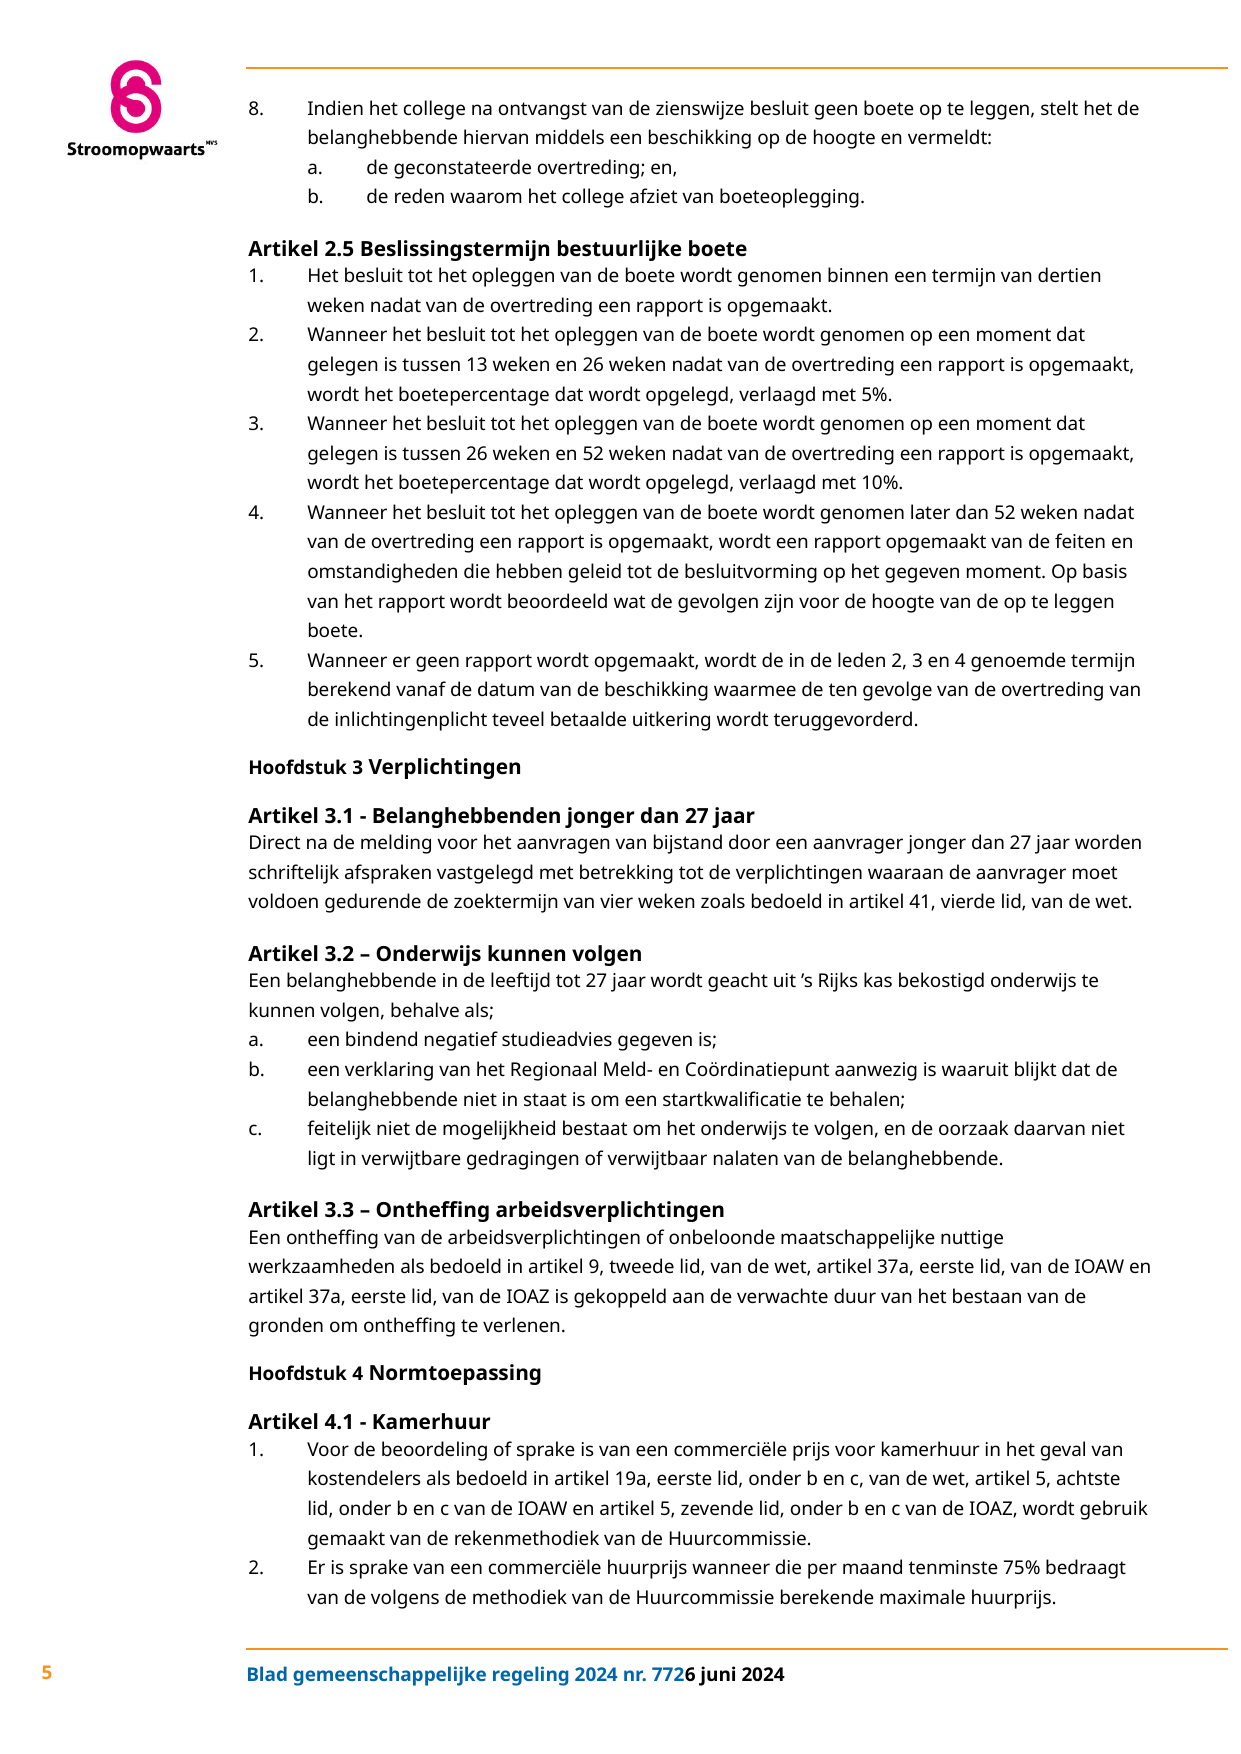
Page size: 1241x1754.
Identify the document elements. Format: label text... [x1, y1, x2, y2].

text Een ontheffing van de arbeidsverplichtingen of onbeloonde maatschappelijke nuttige werkzaamheden als bedoeld in artikel 9, tweede lid, van de wet, artikel 37a, eerste lid, van de IOAW en artikel 37a, eerste lid, van de IOAZ is gekoppeld aan de verwachte duur van het bestaan van de gronden om ontheffing te verlenen. [248, 1224, 1152, 1338]
list Er is sprake van een commerciële huurprijs wanneer die per maand tenminste 75% bedraagt van de volgens de methodiek van de Huurcommissie berekende maximale huurprijs. [248, 1554, 1152, 1609]
list Voor de beoordeling of sprake is van een commerciële prijs voor kamerhuur in het geval van kostendelers als bedoeld in artikel 19a, eerste lid, onder b en c, van de wet, artikel 5, achtste lid, onder b en c van de IOAW en artikel 5, zevende lid, onder b en c van de IOAZ, wordt gebruik gemaakt van de rekenmethodiek van de Huurcommissie. [248, 1436, 1152, 1550]
list een bindend negatief studieadvies gegeven is; [248, 1027, 1152, 1052]
picture [41, 47, 231, 172]
list Het besluit tot het opleggen van de boete wordt genomen binnen een termijn van dertien weken nadat van de overtreding een rapport is opgemaakt. [248, 262, 1152, 318]
text Artikel 3.2 – Onderwijs kunnen volgen [248, 939, 1152, 967]
text Een belanghebbende in de leeftijd tot 27 jaar wordt geacht uit ’s Rijks kas bekostigd onderwijs te kunnen volgen, behalve als; [248, 967, 1152, 1023]
text Hoofdstuk 4 Normtoepassing [248, 1358, 1152, 1387]
list feitelijk niet de mogelijkheid bestaat om het onderwijs te volgen, en de oorzaak daarvan niet ligt in verwijtbare gedragingen of verwijtbaar nalaten van de belanghebbende. [248, 1115, 1152, 1171]
list Wanneer er geen rapport wordt opgemaakt, wordt de in de leden 2, 3 en 4 genoemde termijn berekend vanaf de datum van de beschikking waarmee de ten gevolge van de overtreding van de inlichtingenplicht teveel betaalde uitkering wordt teruggevorderd. [248, 647, 1152, 732]
text Direct na de melding voor het aanvragen van bijstand door een aanvrager jonger dan 27 jaar worden schriftelijk afspraken vastgelegd met betrekking tot de verplichtingen waaraan de aanvrager moet voldoen gedurende de zoektermijn van vier weken zoals bedoeld in artikel 41, vierde lid, van de wet. [248, 829, 1152, 914]
text Artikel 3.1 - Belanghebbenden jonger dan 27 jaar [248, 801, 1152, 829]
text Artikel 4.1 - Kamerhuur [248, 1407, 1152, 1436]
list de geconstateerde overtreding; en, [307, 154, 1152, 180]
text Artikel 3.3 – Ontheffing arbeidsverplichtingen [248, 1195, 1152, 1224]
list de reden waarom het college afziet van boeteoplegging. [307, 183, 1152, 209]
text Hoofdstuk 3 Verplichtingen [248, 752, 1152, 780]
list Wanneer het besluit tot het opleggen van de boete wordt genomen later dan 52 weken nadat van de overtreding een rapport is opgemaakt, wordt een rapport opgemaakt van de feiten en omstandigheden die hebben geleid tot de besluitvorming op het gegeven moment. Op basis van het rapport wordt beoordeeld wat de gevolgen zijn voor de hoogte van de op te leggen boete. [248, 499, 1152, 643]
list Wanneer het besluit tot het opleggen van de boete wordt genomen op een moment dat gelegen is tussen 26 weken en 52 weken nadat van de overtreding een rapport is opgemaakt, wordt het boetepercentage dat wordt opgelegd, verlaagd met 10%. [248, 410, 1152, 495]
text Artikel 2.5 Beslissingstermijn bestuurlijke boete [248, 234, 1152, 262]
list Indien het college na ontvangst van de zienswijze besluit geen boete op te leggen, stelt het de belanghebbende hiervan middels een beschikking op de hoogte en vermeldt: [248, 95, 1152, 150]
list Wanneer het besluit tot het opleggen van de boete wordt genomen op een moment dat gelegen is tussen 13 weken en 26 weken nadat van de overtreding een rapport is opgemaakt, wordt het boetepercentage dat wordt opgelegd, verlaagd met 5%. [248, 322, 1152, 406]
list een verklaring van het Regionaal Meld- en Coördinatiepunt aanwezig is waaruit blijkt dat de belanghebbende niet in staat is om een startkwalificatie te behalen; [248, 1056, 1152, 1112]
